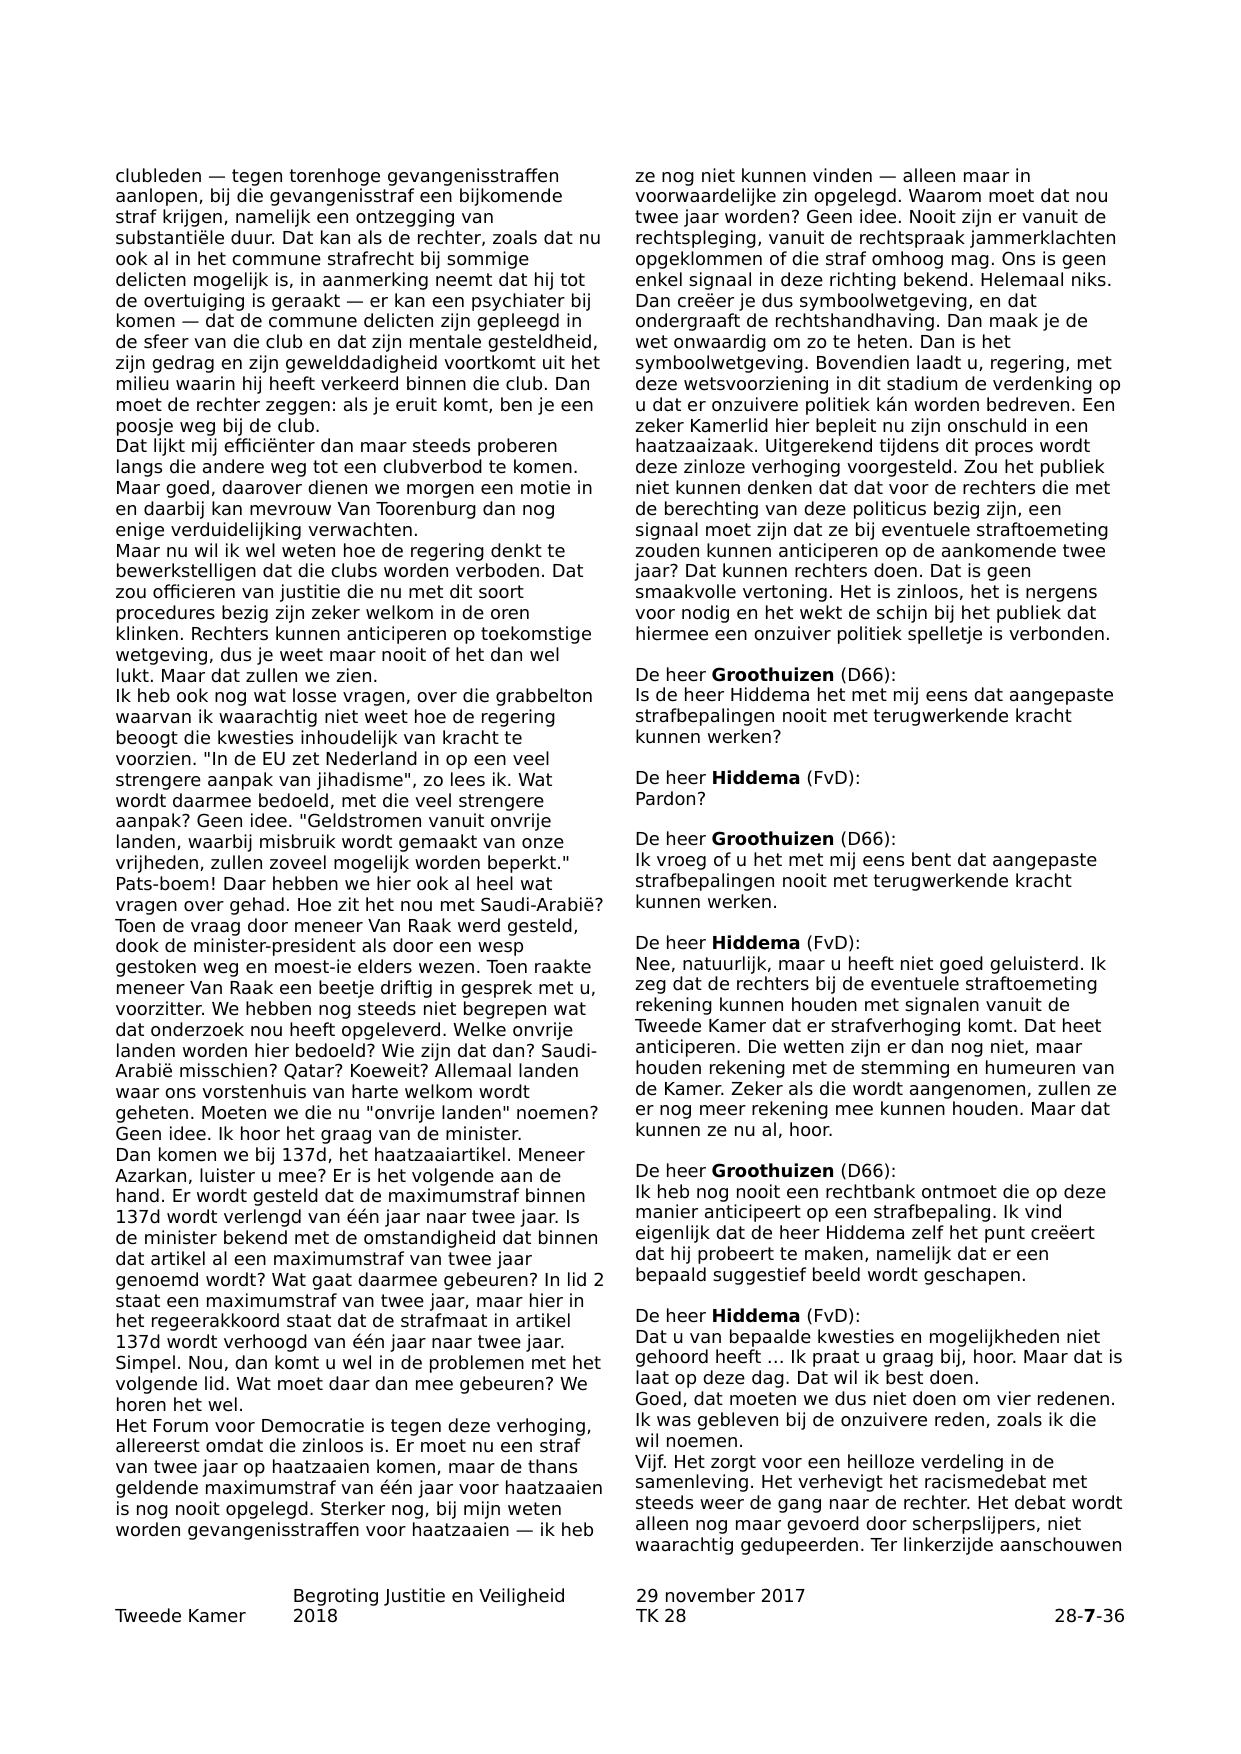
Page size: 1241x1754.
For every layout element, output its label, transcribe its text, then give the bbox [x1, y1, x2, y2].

text Maar nu wil ik wel weten hoe de regering denkt te bewerkstelligen dat die clubs worden verboden. Dat zou officieren van justitie die nu met dit soort procedures bezig zijn zeker welkom in de oren klinken. Rechters kunnen anticiperen op toekomstige wetgeving, dus je weet maar nooit of het dan wel lukt. Maar dat zullen we zien. [115, 540, 605, 686]
text Is de heer Hiddema het met mij eens dat aangepaste strafbepalingen nooit met terugwerkende kracht kunnen werken? [635, 685, 1125, 748]
text Nee, natuurlijk, maar u heeft niet goed geluisterd. Ik zeg dat de rechters bij de eventuele straftoemeting rekening kunnen houden met signalen vanuit de Tweede Kamer dat er strafverhoging komt. Dat heet anticiperen. Die wetten zijn er dan nog niet, maar houden rekening met de stemming en humeuren van de Kamer. Zeker als die wordt aangenomen, zullen ze er nog meer rekening mee kunnen houden. Maar dat kunnen ze nu al, hoor. [635, 953, 1125, 1141]
text Ik heb ook nog wat losse vragen, over die grabbelton waarvan ik waarachtig niet weet hoe de regering beoogt die kwesties inhoudelijk van kracht te voorzien. "In de EU zet Nederland in op een veel strengere aanpak van jihadisme", zo lees ik. Wat wordt daarmee bedoeld, met die veel strengere aanpak? Geen idee. "Geldstromen vanuit onvrije landen, waarbij misbruik wordt gemaakt van onze vrijheden, zullen zoveel mogelijk worden beperkt." Pats-boem! Daar hebben we hier ook al heel wat vragen over gehad. Hoe zit het nou met Saudi-Arabië? Toen de vraag door meneer Van Raak werd gesteld, dook de minister-president als door een wesp gestoken weg en moest-ie elders wezen. Toen raakte meneer Van Raak een beetje driftig in gesprek met u, voorzitter. We hebben nog steeds niet begrepen wat dat onderzoek nou heeft opgeleverd. Welke onvrije landen worden hier bedoeld? Wie zijn dat dan? Saudi-Arabië misschien? Qatar? Koeweit? Allemaal landen waar ons vorstenhuis van harte welkom wordt geheten. Moeten we die nu "onvrije landen" noemen? Geen idee. Ik hoor het graag van de minister. [115, 686, 605, 1144]
text Dan komen we bij 137d, het haatzaaiartikel. Meneer Azarkan, luister u mee? Er is het volgende aan de hand. Er wordt gesteld dat de maximumstraf binnen 137d wordt verlengd van één jaar naar twee jaar. Is de minister bekend met de omstandigheid dat binnen dat artikel al een maximumstraf van twee jaar genoemd wordt? Wat gaat daarmee gebeuren? In lid 2 staat een maximumstraf van twee jaar, maar hier in het regeerakkoord staat dat de strafmaat in artikel 137d wordt verhoogd van één jaar naar twee jaar. Simpel. Nou, dan komt u wel in de problemen met het volgende lid. Wat moet daar dan mee gebeuren? We horen het wel. [115, 1144, 605, 1415]
text Dat u van bepaalde kwesties en mogelijkheden niet gehoord heeft … Ik praat u graag bij, hoor. Maar dat is laat op deze dag. Dat wil ik best doen. [635, 1326, 1125, 1389]
text De heer Hiddema (FvD): [635, 1306, 1125, 1326]
text Goed, dat moeten we dus niet doen om vier redenen. Ik was gebleven bij de onzuivere reden, zoals ik die wil noemen. [635, 1389, 1125, 1451]
text De heer Groothuizen (D66): [635, 829, 1125, 850]
text ze nog niet kunnen vinden — alleen maar in voorwaardelijke zin opgelegd. Waarom moet dat nou twee jaar worden? Geen idee. Nooit zijn er vanuit de rechtspleging, vanuit de rechtspraak jammerklachten opgeklommen of die straf omhoog mag. Ons is geen enkel signaal in deze richting bekend. Helemaal niks. Dan creëer je dus symboolwetgeving, en dat ondergraaft de rechtshandhaving. Dan maak je de wet onwaardig om zo te heten. Dan is het symboolwetgeving. Bovendien laadt u, regering, met deze wetsvoorziening in dit stadium de verdenking op u dat er onzuivere politiek kán worden bedreven. Een zeker Kamerlid hier bepleit nu zijn onschuld in een haatzaaizaak. Uitgerekend tijdens dit proces wordt deze zinloze verhoging voorgesteld. Zou het publiek niet kunnen denken dat dat voor de rechters die met de berechting van deze politicus bezig zijn, een signaal moet zijn dat ze bij eventuele straftoemeting zouden kunnen anticiperen op de aankomende twee jaar? Dat kunnen rechters doen. Dat is geen smaakvolle vertoning. Het is zinloos, het is nergens voor nodig en het wekt de schijn bij het publiek dat hiermee een onzuiver politiek spelletje is verbonden. [635, 165, 1125, 644]
text Pardon? [635, 788, 1125, 809]
text Ik heb nog nooit een rechtbank ontmoet die op deze manier anticipeert op een strafbepaling. Ik vind eigenlijk dat de heer Hiddema zelf het punt creëert dat hij probeert te maken, namelijk dat er een bepaald suggestief beeld wordt geschapen. [635, 1181, 1125, 1286]
text De heer Groothuizen (D66): [635, 1161, 1125, 1181]
text Ik vroeg of u het met mij eens bent dat aangepaste strafbepalingen nooit met terugwerkende kracht kunnen werken. [635, 850, 1125, 912]
text Het Forum voor Democratie is tegen deze verhoging, allereerst omdat die zinloos is. Er moet nu een straf van twee jaar op haatzaaien komen, maar de thans geldende maximumstraf van één jaar voor haatzaaien is nog nooit opgelegd. Sterker nog, bij mijn weten worden gevangenisstraffen voor haatzaaien — ik heb [115, 1415, 605, 1540]
text De heer Groothuizen (D66): [635, 664, 1125, 685]
text De heer Hiddema (FvD): [635, 768, 1125, 788]
text Dat lijkt mij efficiënter dan maar steeds proberen langs die andere weg tot een clubverbod te komen. Maar goed, daarover dienen we morgen een motie in en daarbij kan mevrouw Van Toorenburg dan nog enige verduidelijking verwachten. [115, 436, 605, 540]
text clubleden — tegen torenhoge gevangenisstraffen aanlopen, bij die gevangenisstraf een bijkomende straf krijgen, namelijk een ontzegging van substantiële duur. Dat kan als de rechter, zoals dat nu ook al in het commune strafrecht bij sommige delicten mogelijk is, in aanmerking neemt dat hij tot de overtuiging is geraakt — er kan een psychiater bij komen — dat de commune delicten zijn gepleegd in de sfeer van die club en dat zijn mentale gesteldheid, zijn gedrag en zijn gewelddadigheid voortkomt uit het milieu waarin hij heeft verkeerd binnen die club. Dan moet de rechter zeggen: als je eruit komt, ben je een poosje weg bij de club. [115, 165, 605, 436]
text De heer Hiddema (FvD): [635, 932, 1125, 953]
text Vijf. Het zorgt voor een heilloze verdeling in de samenleving. Het verhevigt het racismedebat met steeds weer de gang naar de rechter. Het debat wordt alleen nog maar gevoerd door scherpslijpers, niet waarachtig gedupeerden. Ter linkerzijde aanschouwen [635, 1451, 1125, 1556]
